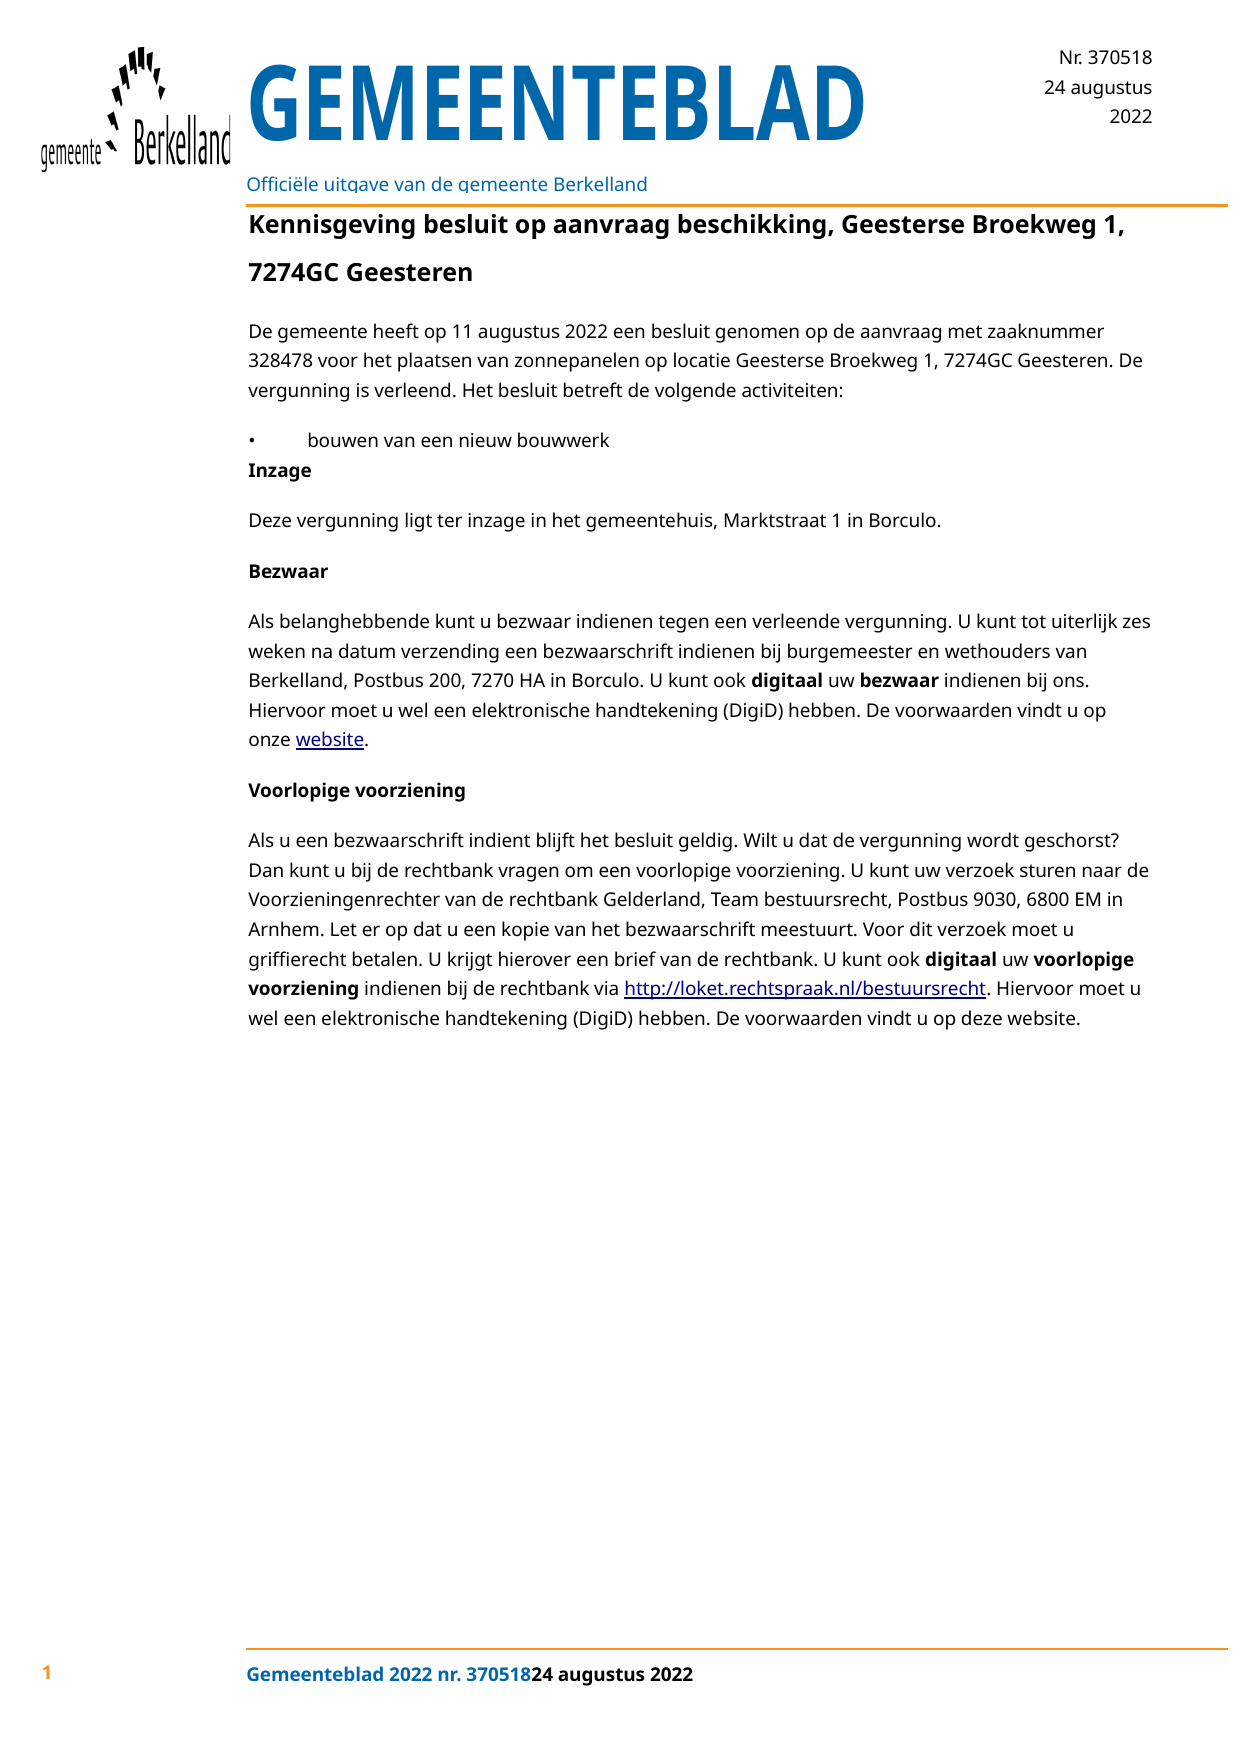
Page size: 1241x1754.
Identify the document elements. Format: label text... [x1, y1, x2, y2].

picture [41, 47, 231, 172]
text Voorlopige voorziening [248, 777, 1152, 803]
list bouwen van een nieuw bouwwerk [248, 427, 1152, 453]
text Deze vergunning ligt ter inzage in het gemeentehuis, Marktstraat 1 in Borculo. [248, 507, 1152, 533]
text Kennisgeving besluit op aanvraag beschikking, Geesterse Broekweg 1, 7274GC Geesteren [248, 207, 1152, 288]
text Bezwaar [248, 558, 1152, 584]
text De gemeente heeft op 11 augustus 2022 een besluit genomen op de aanvraag met zaaknummer 328478 voor het plaatsen van zonnepanelen op locatie Geesterse Broekweg 1, 7274GC Geesteren. De vergunning is verleend. Het besluit betreft de volgende activiteiten: [248, 318, 1152, 403]
text Als u een bezwaarschrift indient blijft het besluit geldig. Wilt u dat de vergunning wordt geschorst? Dan kunt u bij de rechtbank vragen om een voorlopige voorziening. U kunt uw verzoek sturen naar de Voorzieningenrechter van de rechtbank Gelderland, Team bestuursrecht, Postbus 9030, 6800 EM in Arnhem. Let er op dat u een kopie van het bezwaarschrift meestuurt. Voor dit verzoek moet u griffierecht betalen. U krijgt hierover een brief van de rechtbank. U kunt ook digitaal uw voorlopige voorziening indienen bij de rechtbank via http://loket.rechtspraak.nl/bestuursrecht. Hiervoor moet u wel een elektronische handtekening (DigiD) hebben. De voorwaarden vindt u op deze website. [248, 827, 1152, 1031]
text Inzage [248, 457, 1152, 483]
text Als belanghebbende kunt u bezwaar indienen tegen een verleende vergunning. U kunt tot uiterlijk zes weken na datum verzending een bezwaarschrift indienen bij burgemeester en wethouders van Berkelland, Postbus 200, 7270 HA in Borculo. U kunt ook digitaal uw bezwaar indienen bij ons. Hiervoor moet u wel een elektronische handtekening (DigiD) hebben. De voorwaarden vindt u op onze website. [248, 608, 1152, 752]
